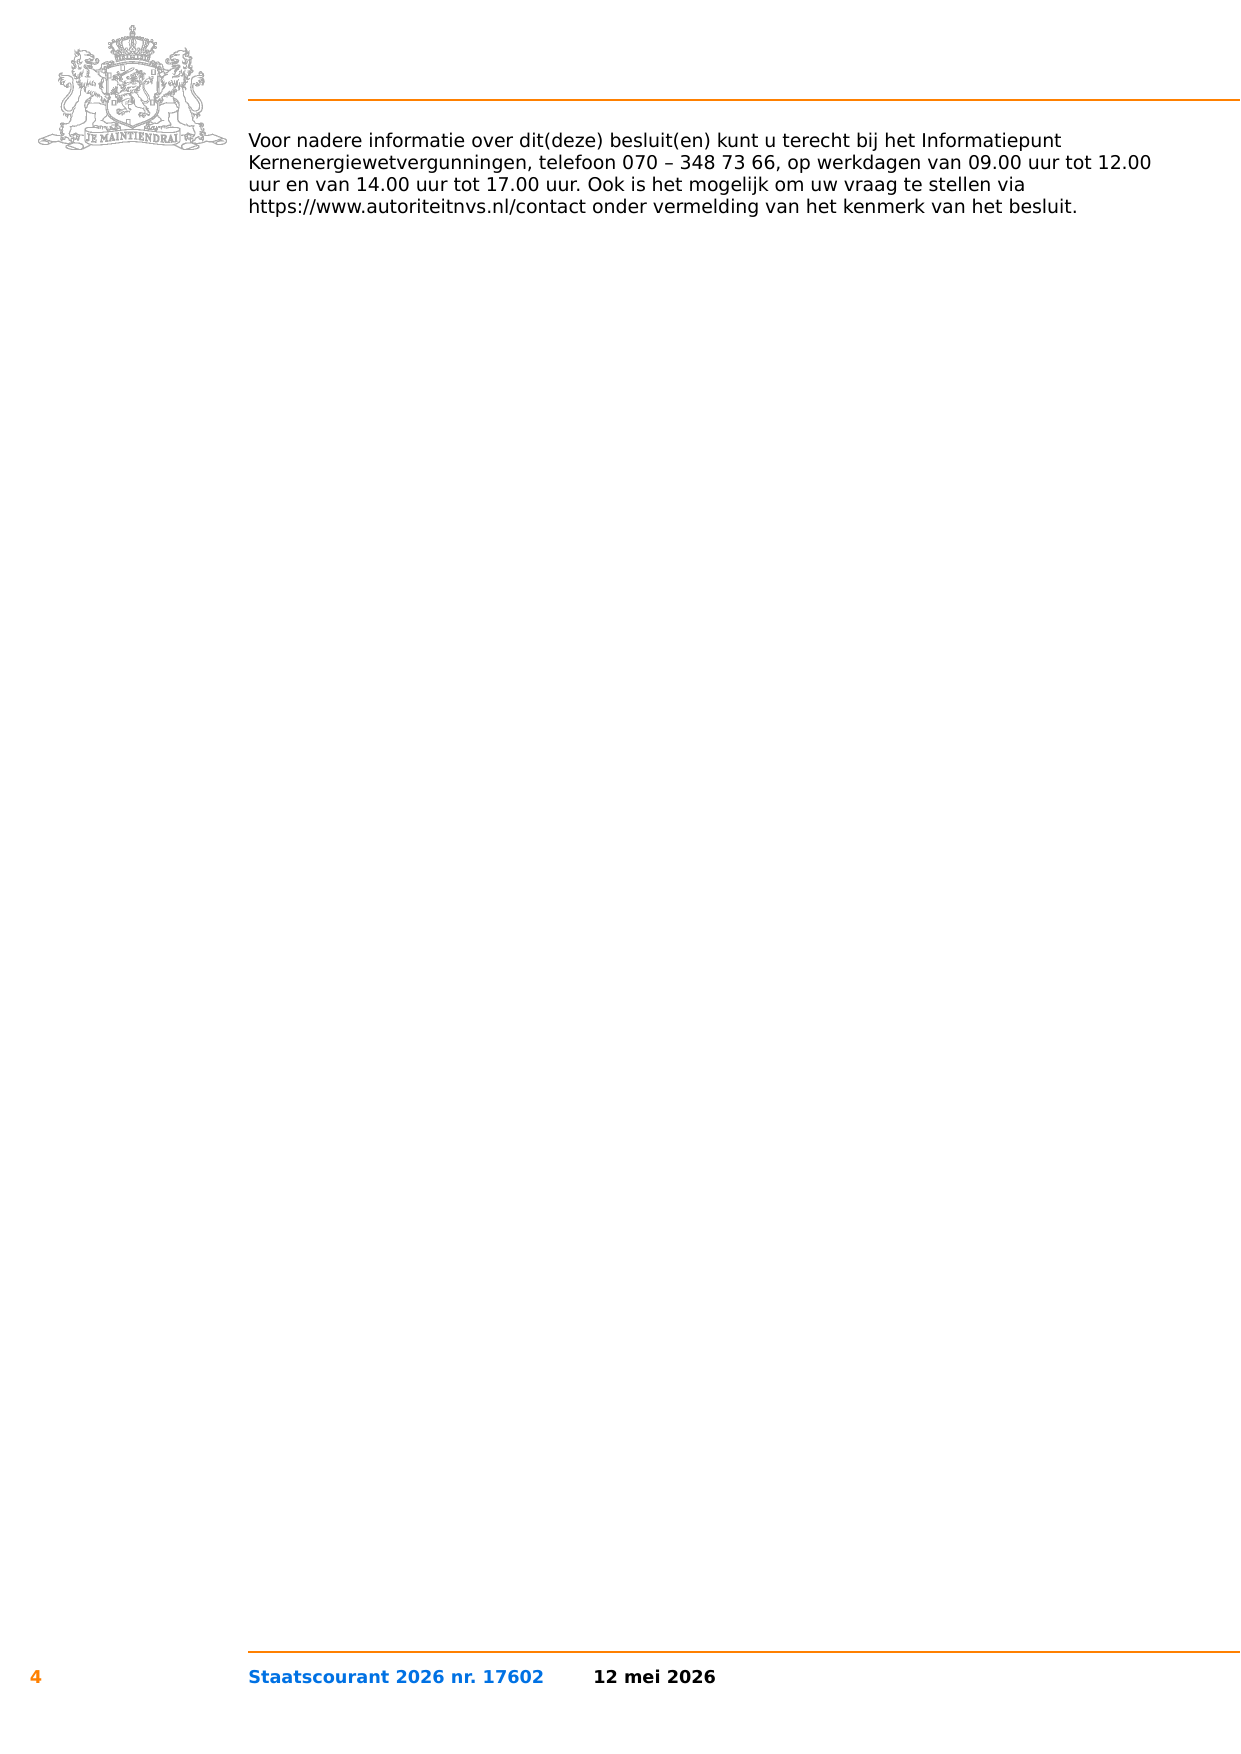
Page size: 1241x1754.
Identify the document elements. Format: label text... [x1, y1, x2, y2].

picture [38, 25, 227, 150]
text Voor nadere informatie over dit(deze) besluit(en) kunt u terecht bij het Informatiepunt Kernenergiewetvergunningen, telefoon 070 – 348 73 66, op werkdagen van 09.00 uur tot 12.00 uur en van 14.00 uur tot 17.00 uur. Ook is het mogelijk om uw vraag te stellen via https://www.autoriteitnvs.nl/contact onder vermelding van het kenmerk van het besluit. [248, 130, 1163, 218]
